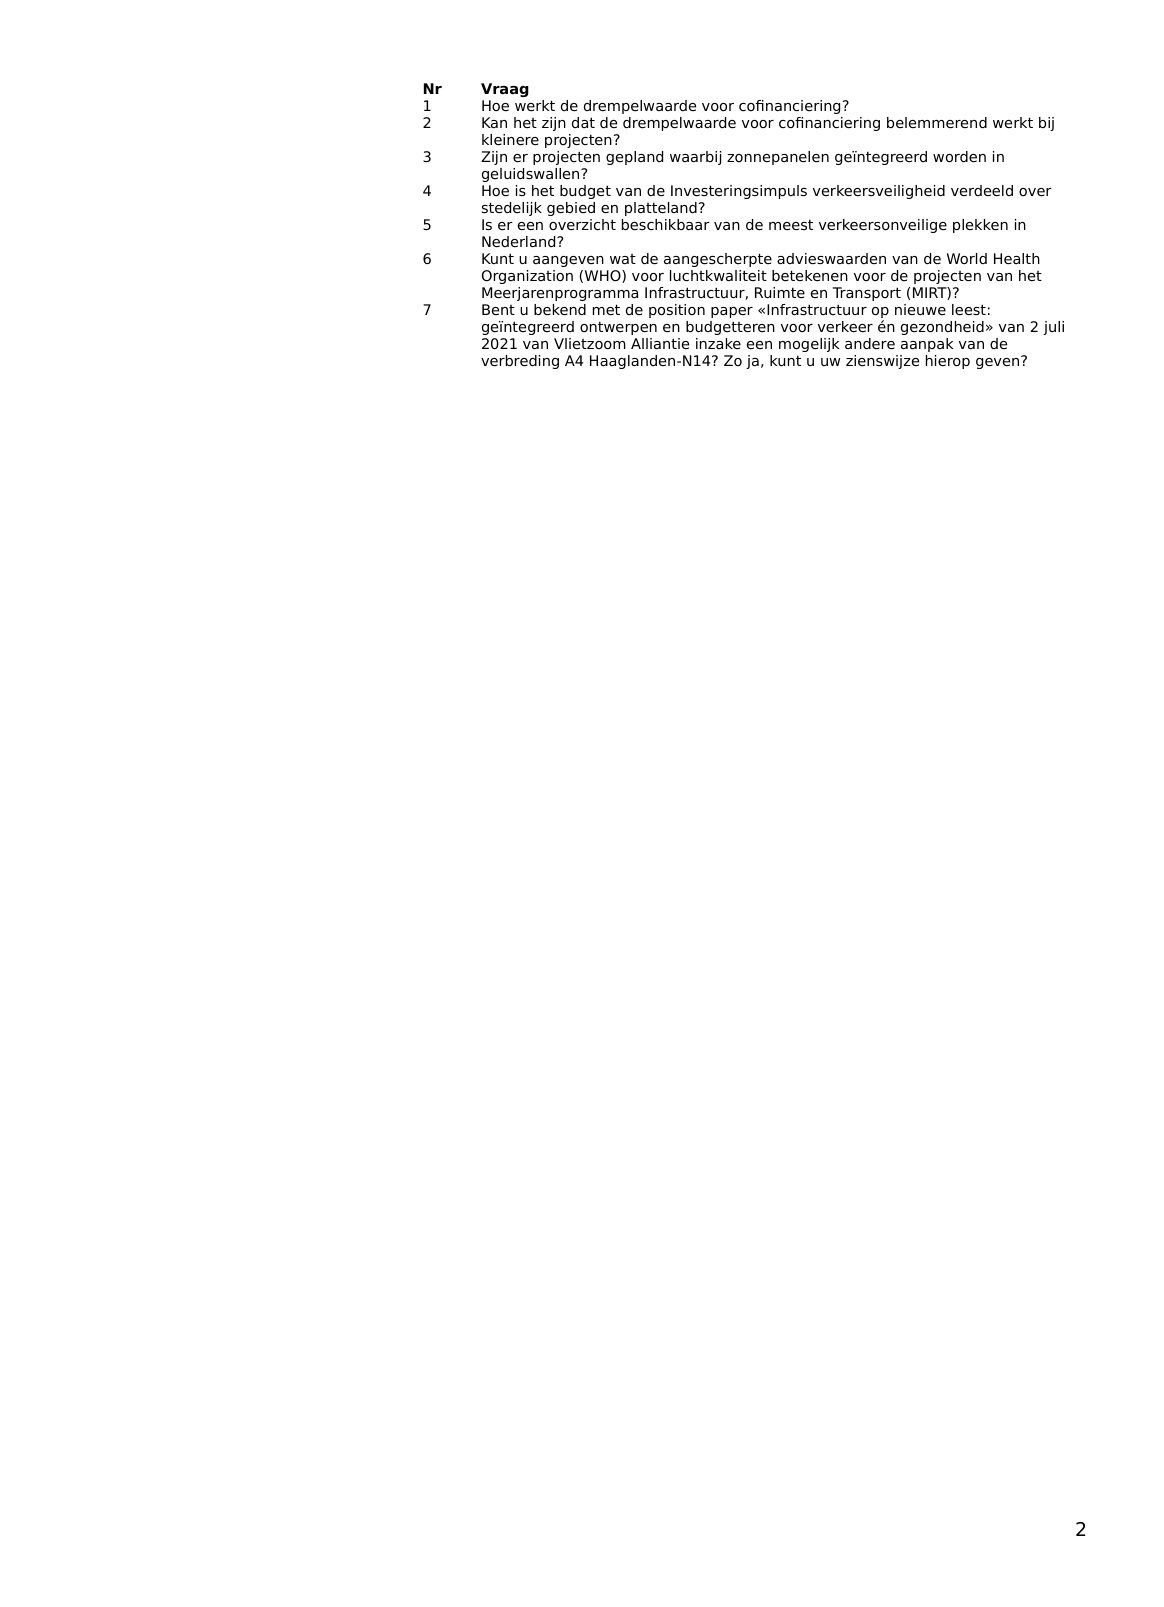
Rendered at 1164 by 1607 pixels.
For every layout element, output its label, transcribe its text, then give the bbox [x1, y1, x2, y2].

table_header Vraag [475, 81, 1087, 98]
table_cell Zijn er projecten gepland waarbij zonnepanelen geïntegreerd worden in geluidswallen? [475, 149, 1087, 183]
table_cell Is er een overzicht beschikbaar van de meest verkeersonveilige plekken in Nederland? [475, 217, 1087, 251]
table_cell 3 [422, 149, 475, 183]
table_cell Hoe is het budget van de Investeringsimpuls verkeersveiligheid verdeeld over stedelijk gebied en platteland? [475, 183, 1087, 217]
table_header Nr [422, 81, 475, 98]
table_cell 7 [422, 302, 475, 369]
table_cell 4 [422, 183, 475, 217]
table_cell 1 [422, 98, 475, 115]
table_cell 2 [422, 115, 475, 149]
table_cell Hoe werkt de drempelwaarde voor cofinanciering? [475, 98, 1087, 115]
table_cell Kunt u aangeven wat de aangescherpte advieswaarden van de World Health Organization (WHO) voor luchtkwaliteit betekenen voor de projecten van het Meerjarenprogramma Infrastructuur, Ruimte en Transport (MIRT)? [475, 251, 1087, 302]
table_cell Kan het zijn dat de drempelwaarde voor cofinanciering belemmerend werkt bij kleinere projecten? [475, 115, 1087, 149]
table_cell Bent u bekend met de position paper «Infrastructuur op nieuwe leest: geïntegreerd ontwerpen en budgetteren voor verkeer én gezondheid» van 2 juli 2021 van Vlietzoom Alliantie inzake een mogelijk andere aanpak van de verbreding A4 Haaglanden-N14? Zo ja, kunt u uw zienswijze hierop geven? [475, 302, 1087, 369]
table_cell 5 [422, 217, 475, 251]
table_cell 6 [422, 251, 475, 302]
